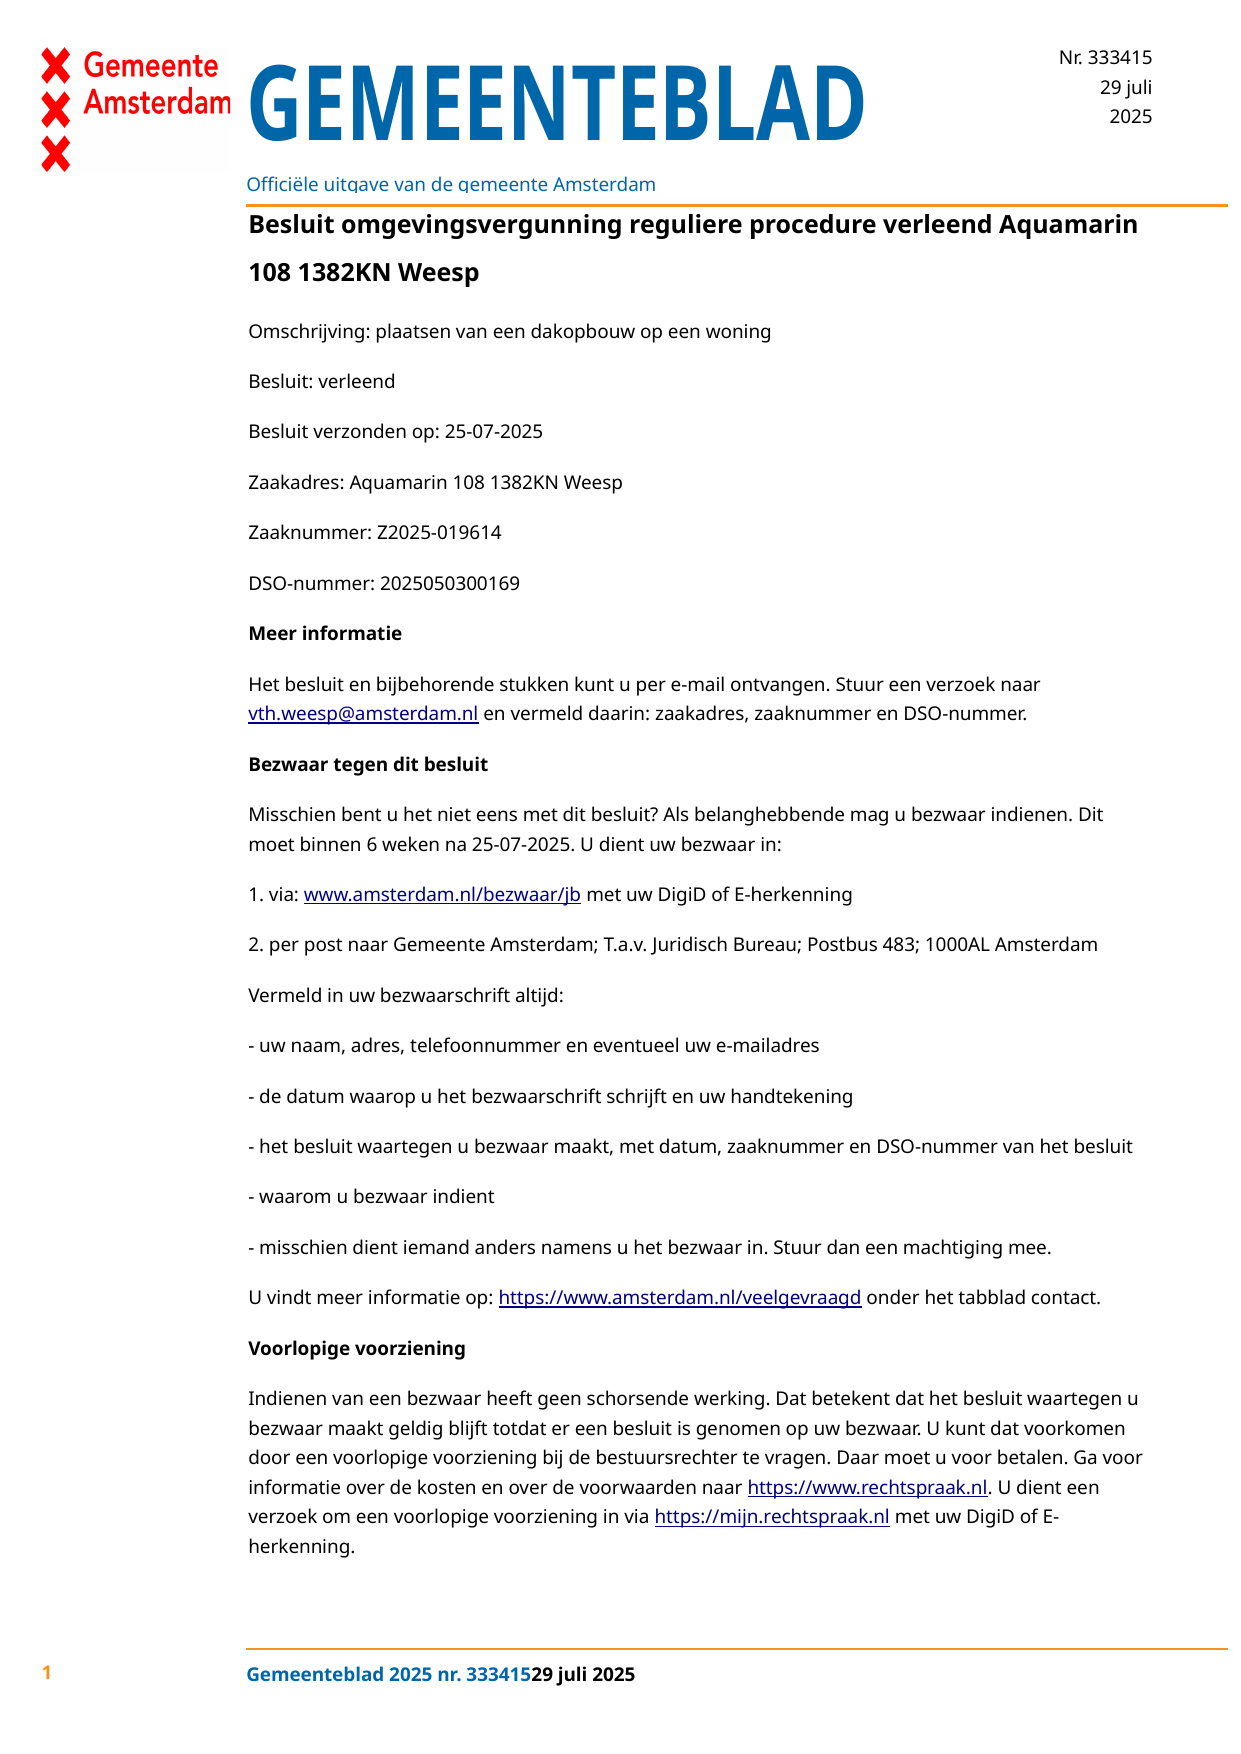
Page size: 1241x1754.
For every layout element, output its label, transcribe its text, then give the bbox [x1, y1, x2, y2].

text Bezwaar tegen dit besluit [248, 751, 1152, 777]
text DSO-nummer: 2025050300169 [248, 570, 1152, 596]
text - waarom u bezwaar indient [248, 1184, 1152, 1209]
text Misschien bent u het niet eens met dit besluit? Als belanghebbende mag u bezwaar indienen. Dit moet binnen 6 weken na 25-07-2025. U dient uw bezwaar in: [248, 801, 1152, 857]
text Besluit omgevingsvergunning reguliere procedure verleend Aquamarin 108 1382KN Weesp [248, 207, 1152, 288]
text Zaakadres: Aquamarin 108 1382KN Weesp [248, 469, 1152, 495]
picture [41, 47, 231, 172]
text 2. per post naar Gemeente Amsterdam; T.a.v. Juridisch Bureau; Postbus 483; 1000AL Amsterdam [248, 932, 1152, 957]
text - uw naam, adres, telefoonnummer en eventueel uw e-mailadres [248, 1032, 1152, 1058]
text Voorlopige voorziening [248, 1335, 1152, 1361]
text Zaaknummer: Z2025-019614 [248, 519, 1152, 545]
text U vindt meer informatie op: https://www.amsterdam.nl/veelgevraagd onder het tabblad contact. [248, 1284, 1152, 1310]
text - het besluit waartegen u bezwaar maakt, met datum, zaaknummer en DSO-nummer van het besluit [248, 1133, 1152, 1159]
text - de datum waarop u het bezwaarschrift schrijft en uw handtekening [248, 1083, 1152, 1109]
text - misschien dient iemand anders namens u het bezwaar in. Stuur dan een machtiging mee. [248, 1234, 1152, 1260]
text Besluit: verleend [248, 368, 1152, 394]
text Omschrijving: plaatsen van een dakopbouw op een woning [248, 318, 1152, 344]
text 1. via: www.amsterdam.nl/bezwaar/jb met uw DigiD of E-herkenning [248, 881, 1152, 907]
text Vermeld in uw bezwaarschrift altijd: [248, 982, 1152, 1008]
text Besluit verzonden op: 25-07-2025 [248, 419, 1152, 444]
text Meer informatie [248, 620, 1152, 646]
text Indienen van een bezwaar heeft geen schorsende werking. Dat betekent dat het besluit waartegen u bezwaar maakt geldig blijft totdat er een besluit is genomen op uw bezwaar. U kunt dat voorkomen door een voorlopige voorziening bij de bestuursrechter te vragen. Daar moet u voor betalen. Ga voor informatie over de kosten en over de voorwaarden naar https://www.rechtspraak.nl. U dient een verzoek om een voorlopige voorziening in via https://mijn.rechtspraak.nl met uw DigiD of E-herkenning. [248, 1385, 1152, 1559]
text Het besluit en bijbehorende stukken kunt u per e-mail ontvangen. Stuur een verzoek naar vth.weesp@amsterdam.nl en vermeld daarin: zaakadres, zaaknummer en DSO-nummer. [248, 671, 1152, 726]
